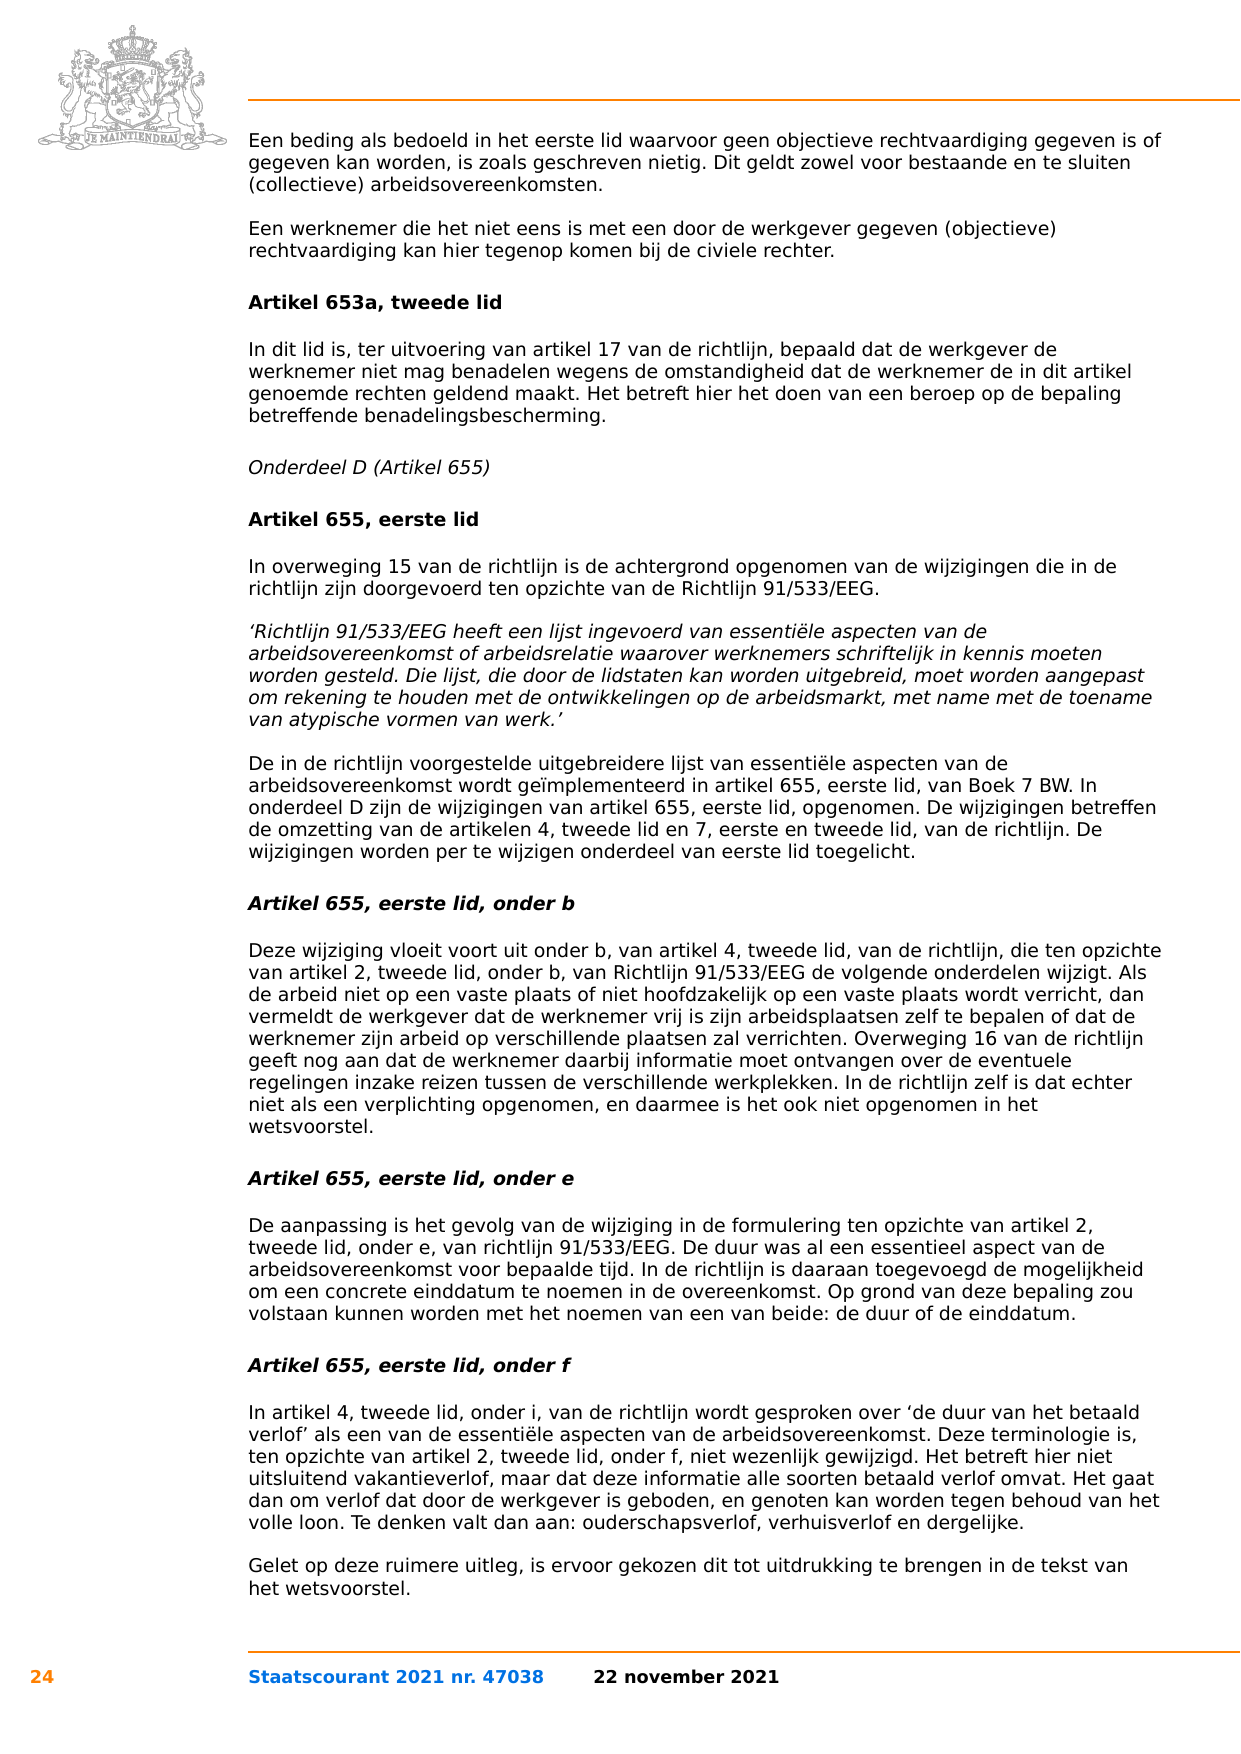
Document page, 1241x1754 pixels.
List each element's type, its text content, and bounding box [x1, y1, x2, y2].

text In overweging 15 van de richtlijn is de achtergrond opgenomen van de wijzigingen die in de richtlijn zijn doorgevoerd ten opzichte van de Richtlijn 91/533/EEG. [248, 556, 1163, 599]
text De aanpassing is het gevolg van de wijziging in de formulering ten opzichte van artikel 2, tweede lid, onder e, van richtlijn 91/533/EEG. De duur was al een essentieel aspect van de arbeidsovereenkomst voor bepaalde tijd. In de richtlijn is daaraan toegevoegd de mogelijkheid om een concrete einddatum te noemen in de overeenkomst. Op grond van deze bepaling zou volstaan kunnen worden met het noemen van een van beide: de duur of de einddatum. [248, 1215, 1163, 1325]
text Deze wijziging vloeit voort uit onder b, van artikel 4, tweede lid, van de richtlijn, die ten opzichte van artikel 2, tweede lid, onder b, van Richtlijn 91/533/EEG de volgende onderdelen wijzigt. Als de arbeid niet op een vaste plaats of niet hoofdzakelijk op een vaste plaats wordt verricht, dan vermeldt de werkgever dat de werknemer vrij is zijn arbeidsplaatsen zelf te bepalen of dat de werknemer zijn arbeid op verschillende plaatsen zal verrichten. Overweging 16 van de richtlijn geeft nog aan dat de werknemer daarbij informatie moet ontvangen over de eventuele regelingen inzake reizen tussen de verschillende werkplekken. In de richtlijn zelf is dat echter niet als een verplichting opgenomen, en daarmee is het ook niet opgenomen in het wetsvoorstel. [248, 940, 1163, 1138]
subtitle Artikel 655, eerste lid, onder f [248, 1355, 1163, 1377]
text De in de richtlijn voorgestelde uitgebreidere lijst van essentiële aspecten van de arbeidsovereenkomst wordt geïmplementeerd in artikel 655, eerste lid, van Boek 7 BW. In onderdeel D zijn de wijzigingen van artikel 655, eerste lid, opgenomen. De wijzigingen betreffen de omzetting van de artikelen 4, tweede lid en 7, eerste en tweede lid, van de richtlijn. De wijzigingen worden per te wijzigen onderdeel van eerste lid toegelicht. [248, 753, 1163, 863]
text In dit lid is, ter uitvoering van artikel 17 van de richtlijn, bepaald dat de werkgever de werknemer niet mag benadelen wegens de omstandigheid dat de werknemer de in dit artikel genoemde rechten geldend maakt. Het betreft hier het doen van een beroep op de bepaling betreffende benadelingsbescherming. [248, 339, 1163, 427]
picture [38, 25, 227, 150]
subtitle Artikel 655, eerste lid, onder e [248, 1168, 1163, 1190]
text Een werknemer die het niet eens is met een door de werkgever gegeven (objectieve) rechtvaardiging kan hier tegenop komen bij de civiele rechter. [248, 218, 1163, 262]
subtitle Artikel 653a, tweede lid [248, 292, 1163, 314]
subtitle Onderdeel D (Artikel 655) [248, 457, 1163, 478]
text Een beding als bedoeld in het eerste lid waarvoor geen objectieve rechtvaardiging gegeven is of gegeven kan worden, is zoals geschreven nietig. Dit geldt zowel voor bestaande en te sluiten (collectieve) arbeidsovereenkomsten. [248, 130, 1163, 196]
text Gelet op deze ruimere uitleg, is ervoor gekozen dit tot uitdrukking te brengen in de tekst van het wetsvoorstel. [248, 1555, 1163, 1599]
subtitle Artikel 655, eerste lid [248, 508, 1163, 531]
subtitle Artikel 655, eerste lid, onder b [248, 893, 1163, 915]
text In artikel 4, tweede lid, onder i, van de richtlijn wordt gesproken over ‘de duur van het betaald verlof’ als een van de essentiële aspecten van de arbeidsovereenkomst. Deze terminologie is, ten opzichte van artikel 2, tweede lid, onder f, niet wezenlijk gewijzigd. Het betreft hier niet uitsluitend vakantieverlof, maar dat deze informatie alle soorten betaald verlof omvat. Het gaat dan om verlof dat door de werkgever is geboden, en genoten kan worden tegen behoud van het volle loon. Te denken valt dan aan: ouderschapsverlof, verhuisverlof en dergelijke. [248, 1402, 1163, 1533]
text ‘Richtlijn 91/533/EEG heeft een lijst ingevoerd van essentiële aspecten van de arbeidsovereenkomst of arbeidsrelatie waarover werknemers schriftelijk in kennis moeten worden gesteld. Die lijst, die door de lidstaten kan worden uitgebreid, moet worden aangepast om rekening te houden met de ontwikkelingen op de arbeidsmarkt, met name met de toename van atypische vormen van werk.’ [248, 621, 1163, 731]
